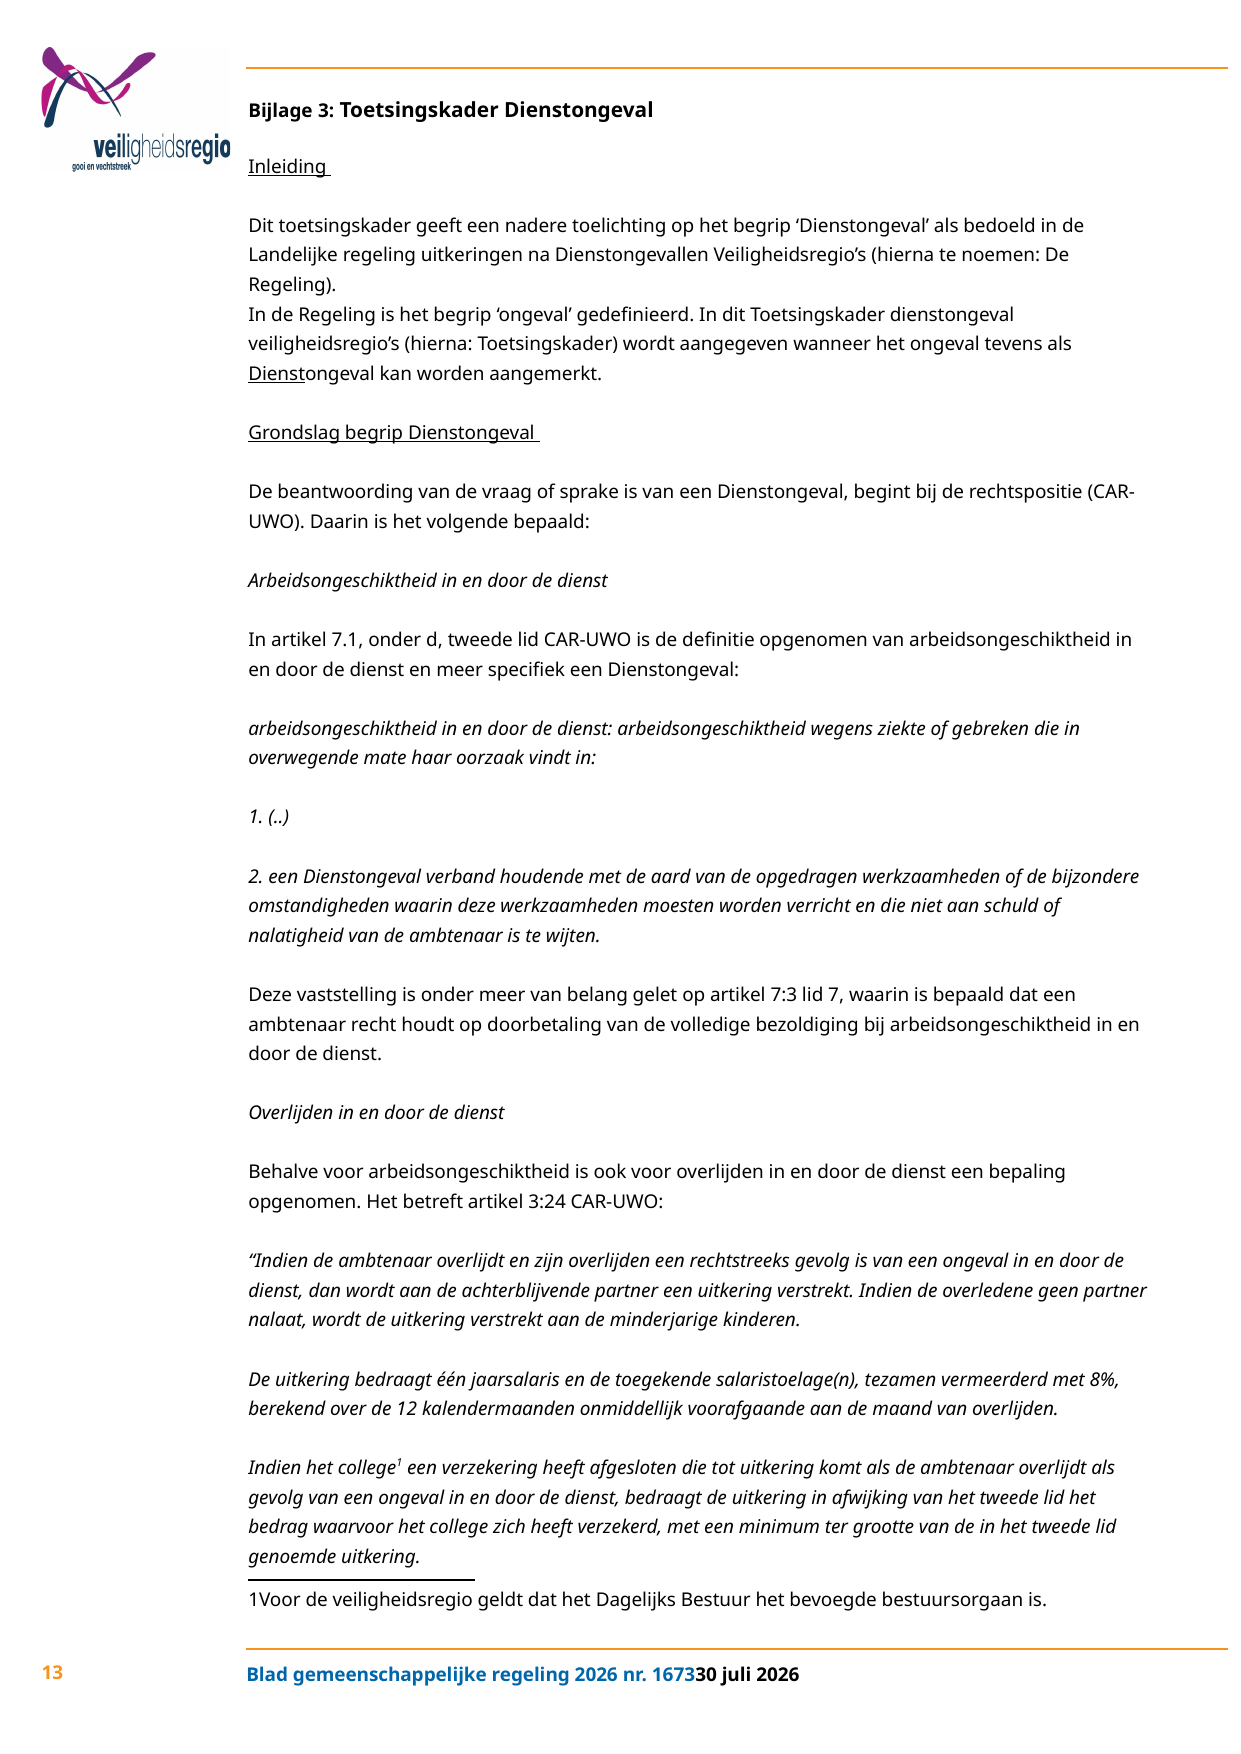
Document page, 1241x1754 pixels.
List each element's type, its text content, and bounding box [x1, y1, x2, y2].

text Overlijden in en door de dienst [248, 1099, 1152, 1125]
picture [41, 47, 231, 172]
text In artikel 7.1, onder d, tweede lid CAR-UWO is de definitie opgenomen van arbeidsongeschiktheid in en door de dienst en meer specifiek een Dienstongeval: [248, 626, 1152, 682]
text De uitkering bedraagt één jaarsalaris en de toegekende salaristoelage(n), tezamen vermeerderd met 8%, berekend over de 12 kalendermaanden onmiddellijk voorafgaande aan de maand van overlijden. [248, 1366, 1152, 1421]
text arbeidsongeschiktheid in en door de dienst: arbeidsongeschiktheid wegens ziekte of gebreken die in overwegende mate haar oorzaak vindt in: [248, 715, 1152, 770]
text Dit toetsingskader geeft een nadere toelichting op het begrip ‘Dienstongeval’ als bedoeld in de Landelijke regeling uitkeringen na Dienstongevallen Veiligheidsregio’s (hierna te noemen: De Regeling). [248, 212, 1152, 297]
text In de Regeling is het begrip ‘ongeval’ gedefinieerd. In dit Toetsingskader dienstongeval veiligheidsregio’s (hierna: Toetsingskader) wordt aangegeven wanneer het ongeval tevens als Dienstongeval kan worden aangemerkt. [248, 301, 1152, 386]
text Deze vaststelling is onder meer van belang gelet op artikel 7:3 lid 7, waarin is bepaald dat een ambtenaar recht houdt op doorbetaling van de volledige bezoldiging bij arbeidsongeschiktheid in en door de dienst. [248, 981, 1152, 1066]
text “Indien de ambtenaar overlijdt en zijn overlijden een rechtstreeks gevolg is van een ongeval in en door de dienst, dan wordt aan de achterblijvende partner een uitkering verstrekt. Indien de overledene geen partner nalaat, wordt de uitkering verstrekt aan de minderjarige kinderen. [248, 1247, 1152, 1332]
text Arbeidsongeschiktheid in en door de dienst [248, 567, 1152, 593]
text Grondslag begrip Dienstongeval [248, 419, 1152, 445]
text Voor de veiligheidsregio geldt dat het Dagelijks Bestuur het bevoegde bestuursorgaan is. [248, 1586, 1152, 1612]
text De beantwoording van de vraag of sprake is van een Dienstongeval, begint bij de rechtspositie (CAR-UWO). Daarin is het volgende bepaald: [248, 478, 1152, 534]
text 2. een Dienstongeval verband houdende met de aard van de opgedragen werkzaamheden of de bijzondere omstandigheden waarin deze werkzaamheden moesten worden verricht en die niet aan schuld of nalatigheid van de ambtenaar is te wijten. [248, 863, 1152, 948]
text Behalve voor arbeidsongeschiktheid is ook voor overlijden in en door de dienst een bepaling opgenomen. Het betreft artikel 3:24 CAR-UWO: [248, 1159, 1152, 1214]
text Bijlage 3: Toetsingskader Dienstongeval [248, 95, 1152, 123]
text Indien het college een verzekering heeft afgesloten die tot uitkering komt als de ambtenaar overlijdt als gevolg van een ongeval in en door de dienst, bedraagt de uitkering in afwijking van het tweede lid het bedrag waarvoor het college zich heeft verzekerd, met een minimum ter grootte van de in het tweede lid genoemde uitkering. [248, 1454, 1152, 1569]
text 1. (..) [248, 804, 1152, 829]
text Inleiding [248, 153, 1152, 179]
